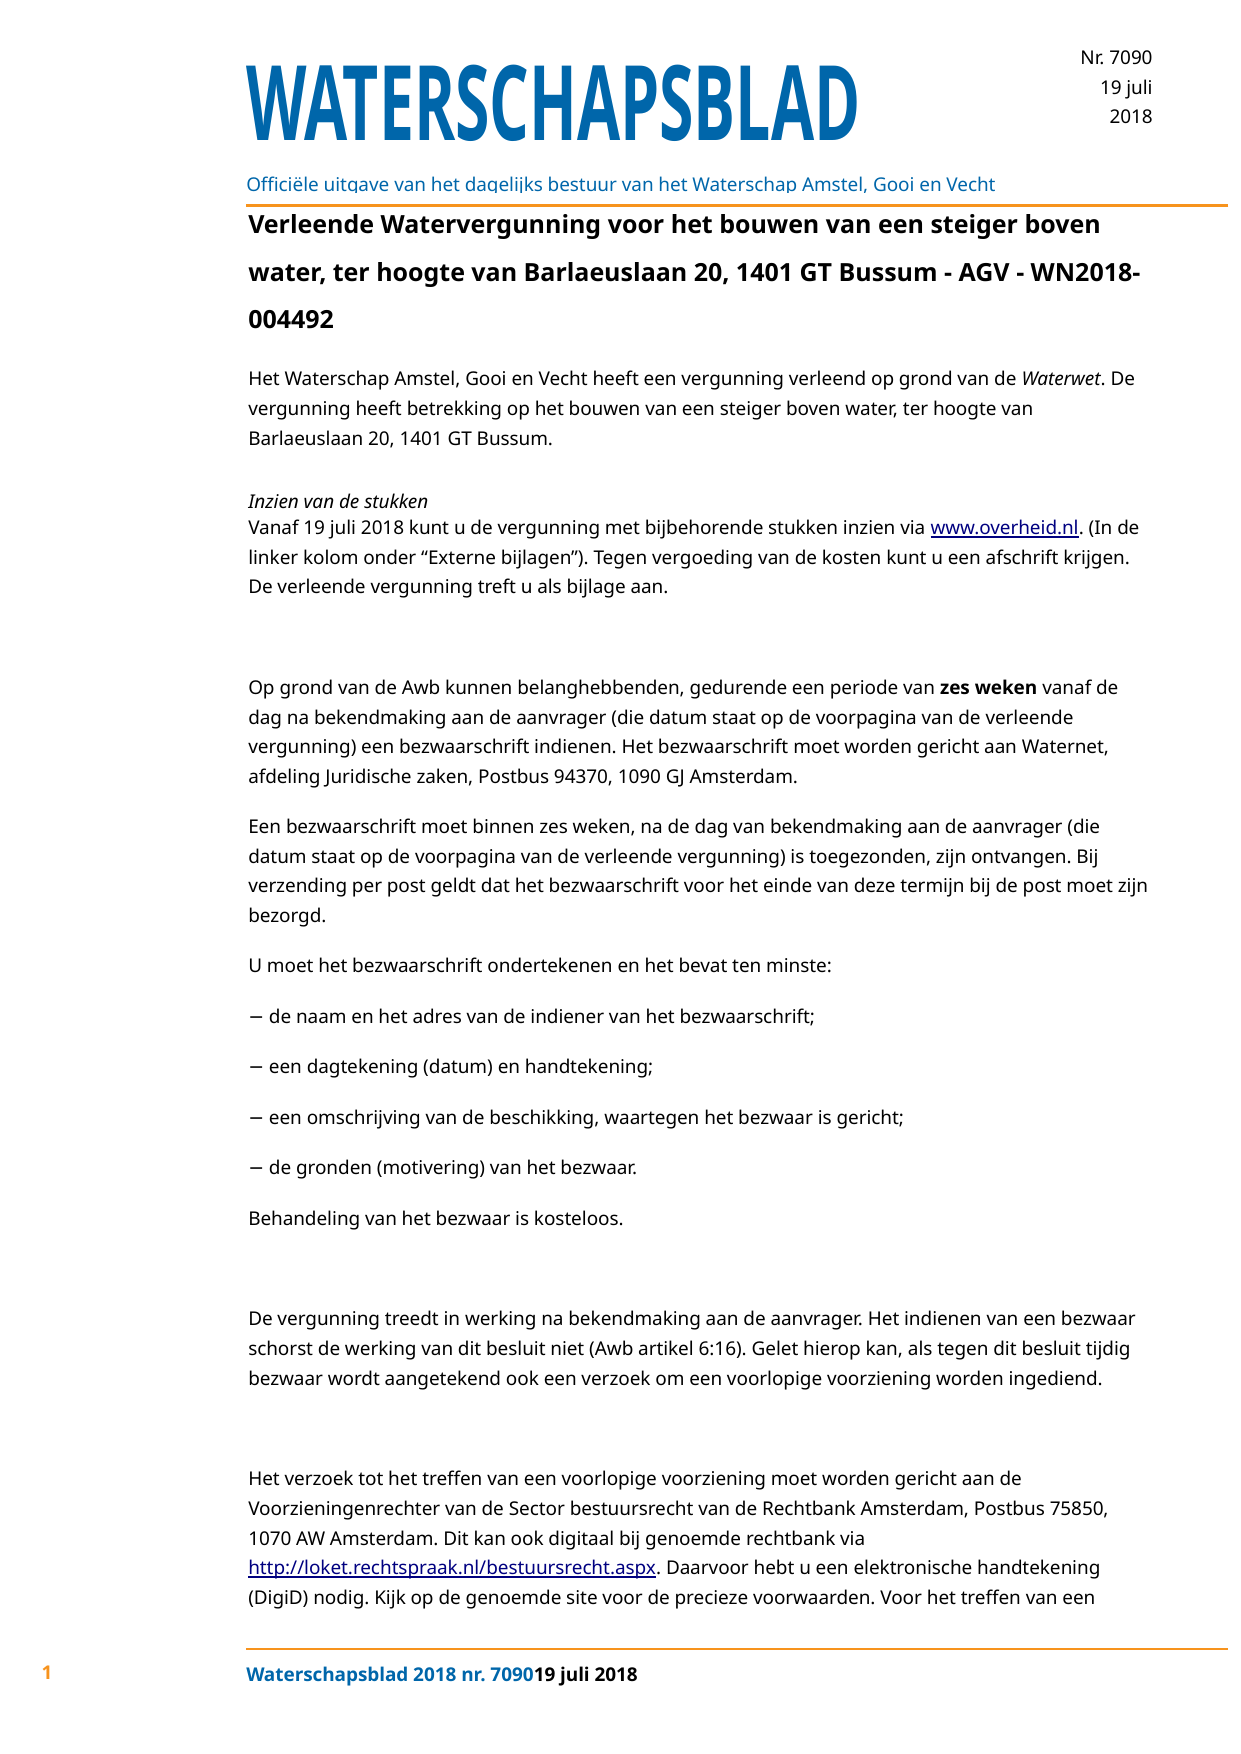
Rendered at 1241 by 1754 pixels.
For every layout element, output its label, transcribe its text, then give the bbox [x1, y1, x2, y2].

text − een dagtekening (datum) en handtekening; [248, 1053, 1152, 1079]
text Inzien van de stukken [248, 489, 1152, 514]
text Verleende Watervergunning voor het bouwen van een steiger boven water, ter hoogte van Barlaeuslaan 20, 1401 GT Bussum - AGV - WN2018-004492 [248, 207, 1152, 336]
text Een bezwaarschrift moet binnen zes weken, na de dag van bekendmaking aan de aanvrager (die datum staat op de voorpagina van de verleende vergunning) is toegezonden, zijn ontvangen. Bij verzending per post geldt dat het bezwaarschrift voor het einde van deze termijn bij de post moet zijn bezorgd. [248, 813, 1152, 928]
text Het Waterschap Amstel, Gooi en Vecht heeft een vergunning verleend op grond van de Waterwet. De vergunning heeft betrekking op het bouwen van een steiger boven water, ter hoogte van Barlaeuslaan 20, 1401 GT Bussum. [248, 366, 1152, 450]
text − een omschrijving van de beschikking, waartegen het bezwaar is gericht; [248, 1104, 1152, 1130]
text − de gronden (motivering) van het bezwaar. [248, 1154, 1152, 1180]
picture [41, 47, 231, 172]
text Behandeling van het bezwaar is kosteloos. [248, 1205, 1152, 1231]
text De vergunning treedt in werking na bekendmaking aan de aanvrager. Het indienen van een bezwaar schorst de werking van dit besluit niet (Awb artikel 6:16). Gelet hierop kan, als tegen dit besluit tijdig bezwaar wordt aangetekend ook een verzoek om een voorlopige voorziening worden ingediend. [248, 1306, 1152, 1391]
text Het verzoek tot het treffen van een voorlopige voorziening moet worden gericht aan de Voorzieningenrechter van de Sector bestuursrecht van de Rechtbank Amsterdam, Postbus 75850, 1070 AW Amsterdam. Dit kan ook digitaal bij genoemde rechtbank via http://loket.rechtspraak.nl/bestuursrecht.aspx. Daarvoor hebt u een elektronische handtekening (DigiD) nodig. Kijk op de genoemde site voor de precieze voorwaarden. Voor het treffen van een [248, 1466, 1152, 1610]
text Vanaf 19 juli 2018 kunt u de vergunning met bijbehorende stukken inzien via www.overheid.nl. (In de linker kolom onder “Externe bijlagen”). Tegen vergoeding van de kosten kunt u een afschrift krijgen. De verleende vergunning treft u als bijlage aan. [248, 514, 1152, 599]
text U moet het bezwaarschrift ondertekenen en het bevat ten minste: [248, 953, 1152, 978]
text Op grond van de Awb kunnen belanghebbenden, gedurende een periode van zes weken vanaf de dag na bekendmaking aan de aanvrager (die datum staat op de voorpagina van de verleende vergunning) een bezwaarschrift indienen. Het bezwaarschrift moet worden gericht aan Waternet, afdeling Juridische zaken, Postbus 94370, 1090 GJ Amsterdam. [248, 674, 1152, 789]
text − de naam en het adres van de indiener van het bezwaarschrift; [248, 1003, 1152, 1029]
